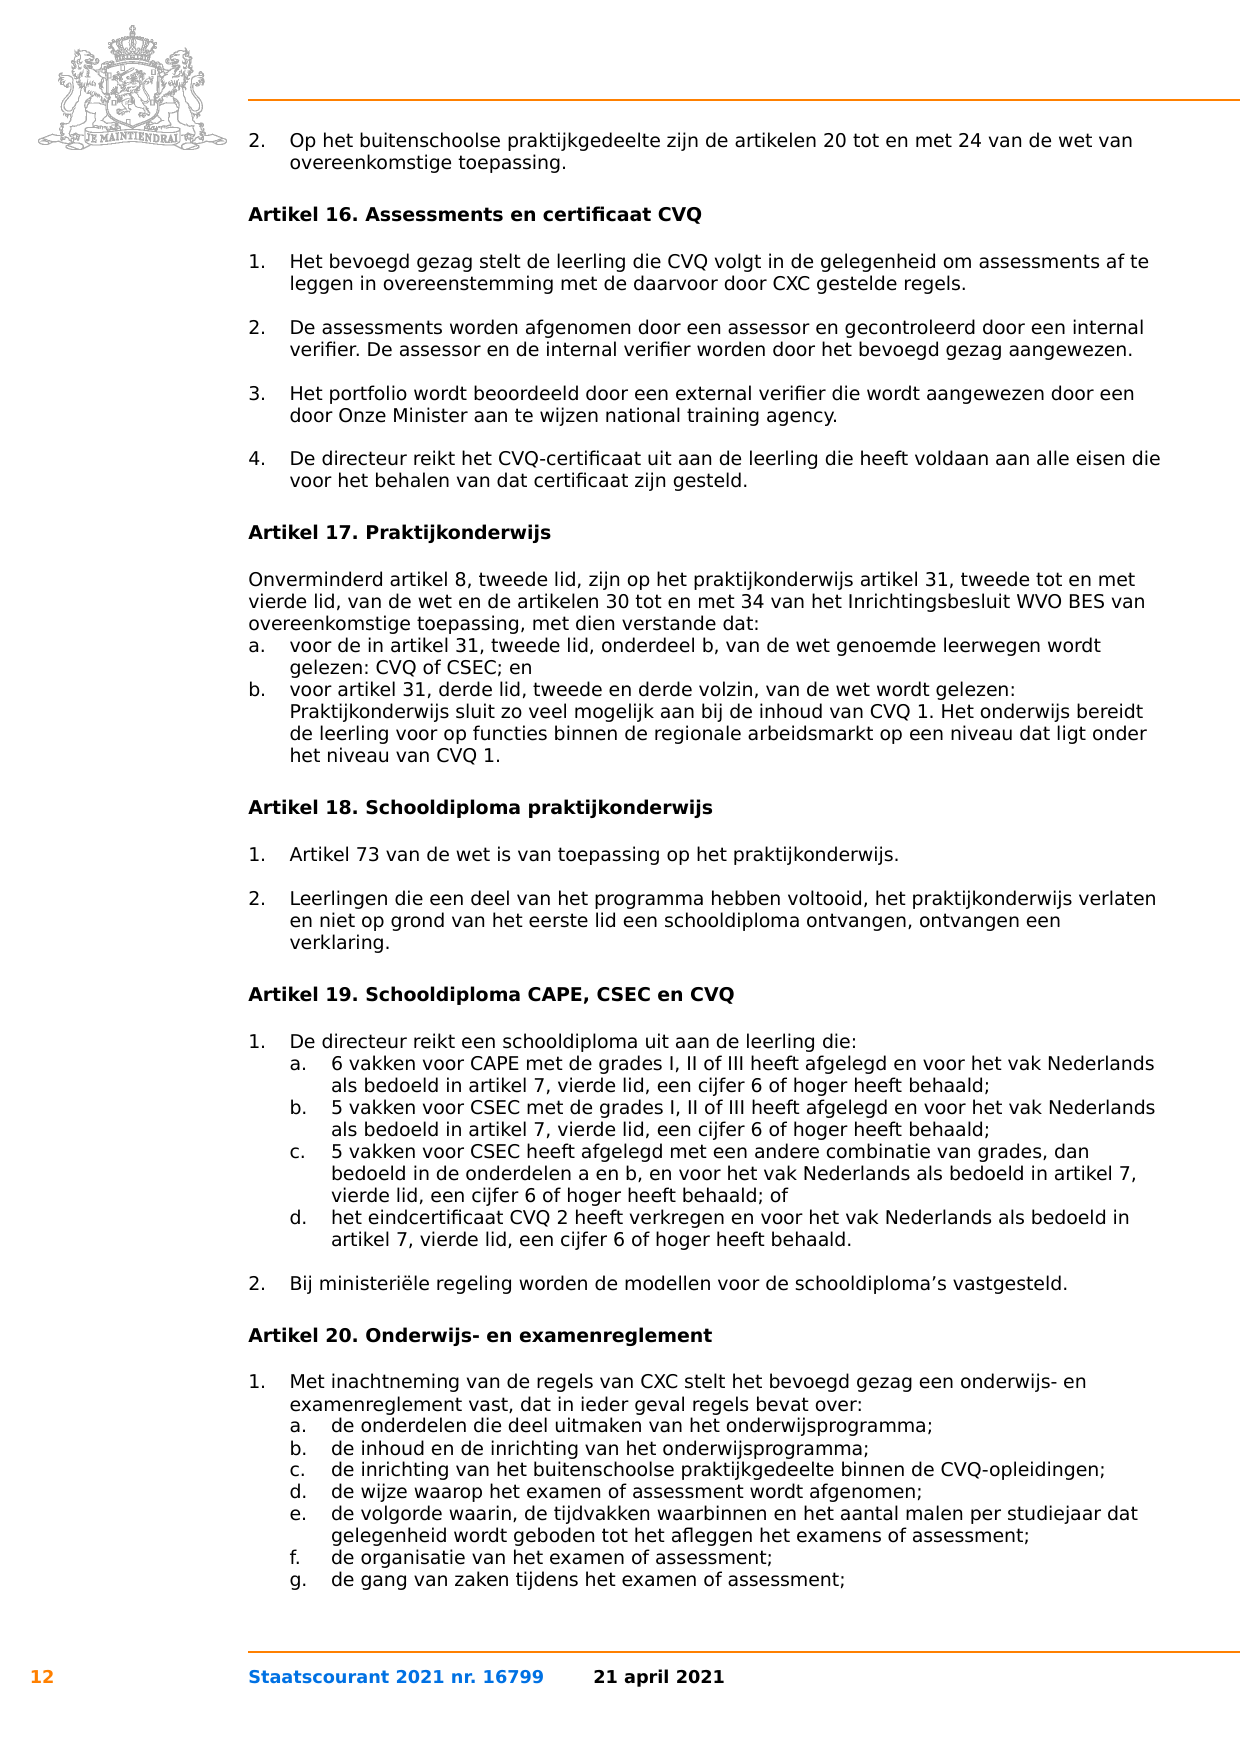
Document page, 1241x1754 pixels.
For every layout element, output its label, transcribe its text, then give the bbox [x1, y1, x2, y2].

text 2. Op het buitenschoolse praktijkgedeelte zijn de artikelen 20 tot en met 24 van de wet van overeenkomstige toepassing. [248, 130, 1163, 174]
subtitle Artikel 19. Schooldiploma CAPE, CSEC en CVQ [248, 984, 1163, 1006]
text c. de inrichting van het buitenschoolse praktijkgedeelte binnen de CVQ-opleidingen; [289, 1459, 1163, 1481]
text d. de wijze waarop het examen of assessment wordt afgenomen; [289, 1481, 1163, 1503]
text a. voor de in artikel 31, tweede lid, onderdeel b, van de wet genoemde leerwegen wordt gelezen: CVQ of CSEC; en [248, 635, 1163, 679]
text 1. Het bevoegd gezag stelt de leerling die CVQ volgt in de gelegenheid om assessments af te leggen in overeenstemming met de daarvoor door CXC gestelde regels. [248, 251, 1163, 295]
text 3. Het portfolio wordt beoordeeld door een external verifier die wordt aangewezen door een door Onze Minister aan te wijzen national training agency. [248, 382, 1163, 426]
text e. de volgorde waarin, de tijdvakken waarbinnen en het aantal malen per studiejaar dat gelegenheid wordt geboden tot het afleggen het examens of assessment; [289, 1503, 1163, 1547]
subtitle Artikel 18. Schooldiploma praktijkonderwijs [248, 797, 1163, 819]
subtitle Artikel 17. Praktijkonderwijs [248, 522, 1163, 544]
text Onverminderd artikel 8, tweede lid, zijn op het praktijkonderwijs artikel 31, tweede tot en met vierde lid, van de wet en de artikelen 30 tot en met 34 van het Inrichtingsbesluit WVO BES van overeenkomstige toepassing, met dien verstande dat: [248, 569, 1163, 635]
text b. 5 vakken voor CSEC met de grades I, II of III heeft afgelegd en voor het vak Nederlands als bedoeld in artikel 7, vierde lid, een cijfer 6 of hoger heeft behaald; [289, 1097, 1163, 1141]
subtitle Artikel 16. Assessments en certificaat CVQ [248, 204, 1163, 226]
text b. de inhoud en de inrichting van het onderwijsprogramma; [289, 1437, 1163, 1459]
picture [38, 25, 227, 150]
text 1. Artikel 73 van de wet is van toepassing op het praktijkonderwijs. [248, 844, 1163, 866]
text a. de onderdelen die deel uitmaken van het onderwijsprogramma; [289, 1415, 1163, 1437]
text 4. De directeur reikt het CVQ-certificaat uit aan de leerling die heeft voldaan aan alle eisen die voor het behalen van dat certificaat zijn gesteld. [248, 448, 1163, 492]
text f. de organisatie van het examen of assessment; [289, 1547, 1163, 1569]
text d. het eindcertificaat CVQ 2 heeft verkregen en voor het vak Nederlands als bedoeld in artikel 7, vierde lid, een cijfer 6 of hoger heeft behaald. [289, 1207, 1163, 1251]
text 1. Met inachtneming van de regels van CXC stelt het bevoegd gezag een onderwijs- en examenreglement vast, dat in ieder geval regels bevat over: [248, 1371, 1163, 1415]
text 2. Bij ministeriële regeling worden de modellen voor de schooldiploma’s vastgesteld. [248, 1272, 1163, 1294]
text a. 6 vakken voor CAPE met de grades I, II of III heeft afgelegd en voor het vak Nederlands als bedoeld in artikel 7, vierde lid, een cijfer 6 of hoger heeft behaald; [289, 1053, 1163, 1097]
text 1. De directeur reikt een schooldiploma uit aan de leerling die: [248, 1031, 1163, 1053]
text b. voor artikel 31, derde lid, tweede en derde volzin, van de wet wordt gelezen: Praktijkonderwijs sluit zo veel mogelijk aan bij de inhoud van CVQ 1. Het onderwijs bereidt de leerling voor op functies binnen de regionale arbeidsmarkt op een niveau dat ligt onder het niveau van CVQ 1. [248, 679, 1163, 767]
text 2. De assessments worden afgenomen door een assessor en gecontroleerd door een internal verifier. De assessor en de internal verifier worden door het bevoegd gezag aangewezen. [248, 317, 1163, 361]
subtitle Artikel 20. Onderwijs- en examenreglement [248, 1324, 1163, 1346]
text c. 5 vakken voor CSEC heeft afgelegd met een andere combinatie van grades, dan bedoeld in de onderdelen a en b, en voor het vak Nederlands als bedoeld in artikel 7, vierde lid, een cijfer 6 of hoger heeft behaald; of [289, 1141, 1163, 1207]
text g. de gang van zaken tijdens het examen of assessment; [289, 1569, 1163, 1591]
text 2. Leerlingen die een deel van het programma hebben voltooid, het praktijkonderwijs verlaten en niet op grond van het eerste lid een schooldiploma ontvangen, ontvangen een verklaring. [248, 888, 1163, 954]
